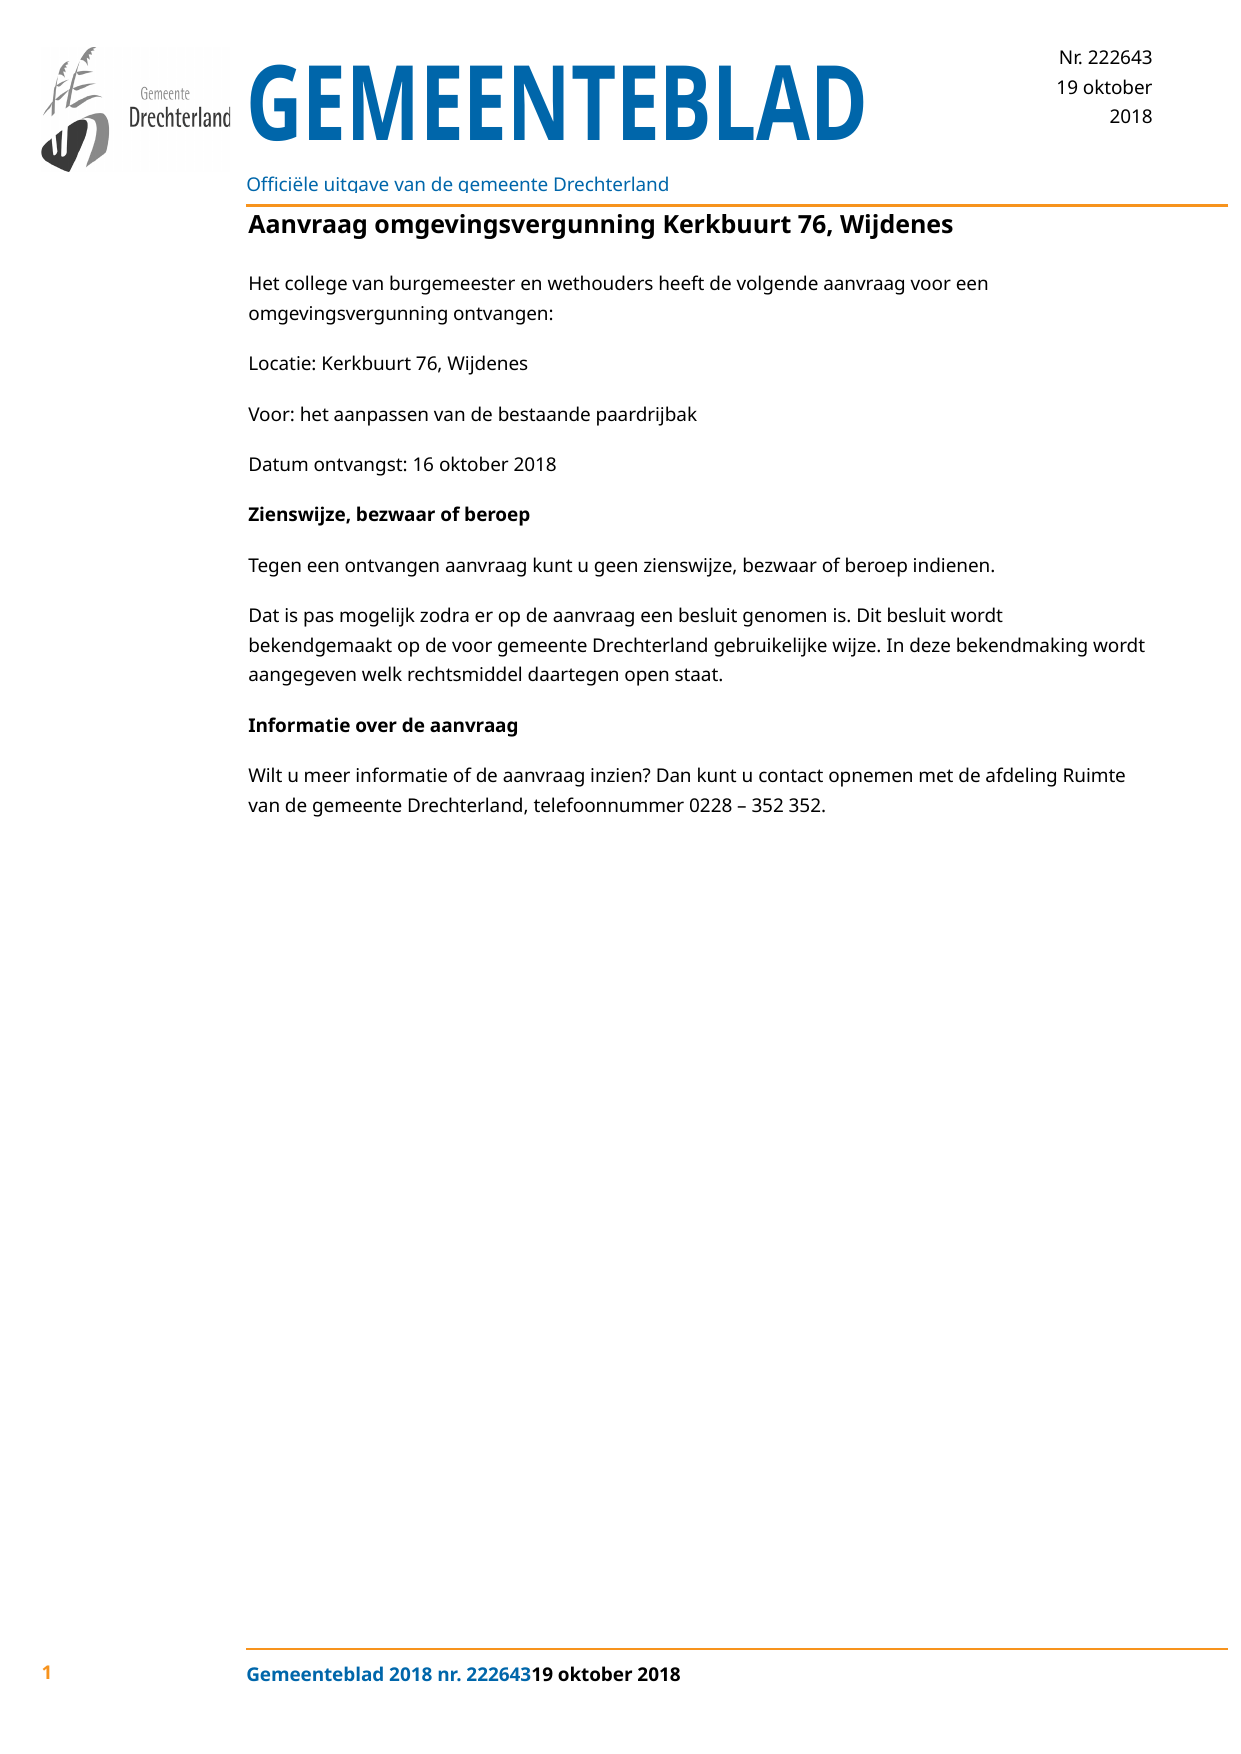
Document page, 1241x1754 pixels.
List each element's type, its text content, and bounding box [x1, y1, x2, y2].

picture [41, 47, 231, 172]
text Informatie over de aanvraag [248, 712, 1152, 738]
text Locatie: Kerkbuurt 76, Wijdenes [248, 350, 1152, 376]
text Voor: het aanpassen van de bestaande paardrijbak [248, 401, 1152, 426]
text Tegen een ontvangen aanvraag kunt u geen zienswijze, bezwaar of beroep indienen. [248, 552, 1152, 578]
text Zienswijze, bezwaar of beroep [248, 502, 1152, 527]
text Dat is pas mogelijk zodra er op de aanvraag een besluit genomen is. Dit besluit wordt bekendgemaakt op de voor gemeente Drechterland gebruikelijke wijze. In deze bekendmaking wordt aangegeven welk rechtsmiddel daartegen open staat. [248, 602, 1152, 687]
text Aanvraag omgevingsvergunning Kerkbuurt 76, Wijdenes [248, 207, 1152, 241]
text Het college van burgemeester en wethouders heeft de volgende aanvraag voor een omgevingsvergunning ontvangen: [248, 270, 1152, 326]
text Datum ontvangst: 16 oktober 2018 [248, 451, 1152, 477]
text Wilt u meer informatie of de aanvraag inzien? Dan kunt u contact opnemen met de afdeling Ruimte van de gemeente Drechterland, telefoonnummer 0228 – 352 352. [248, 762, 1152, 818]
